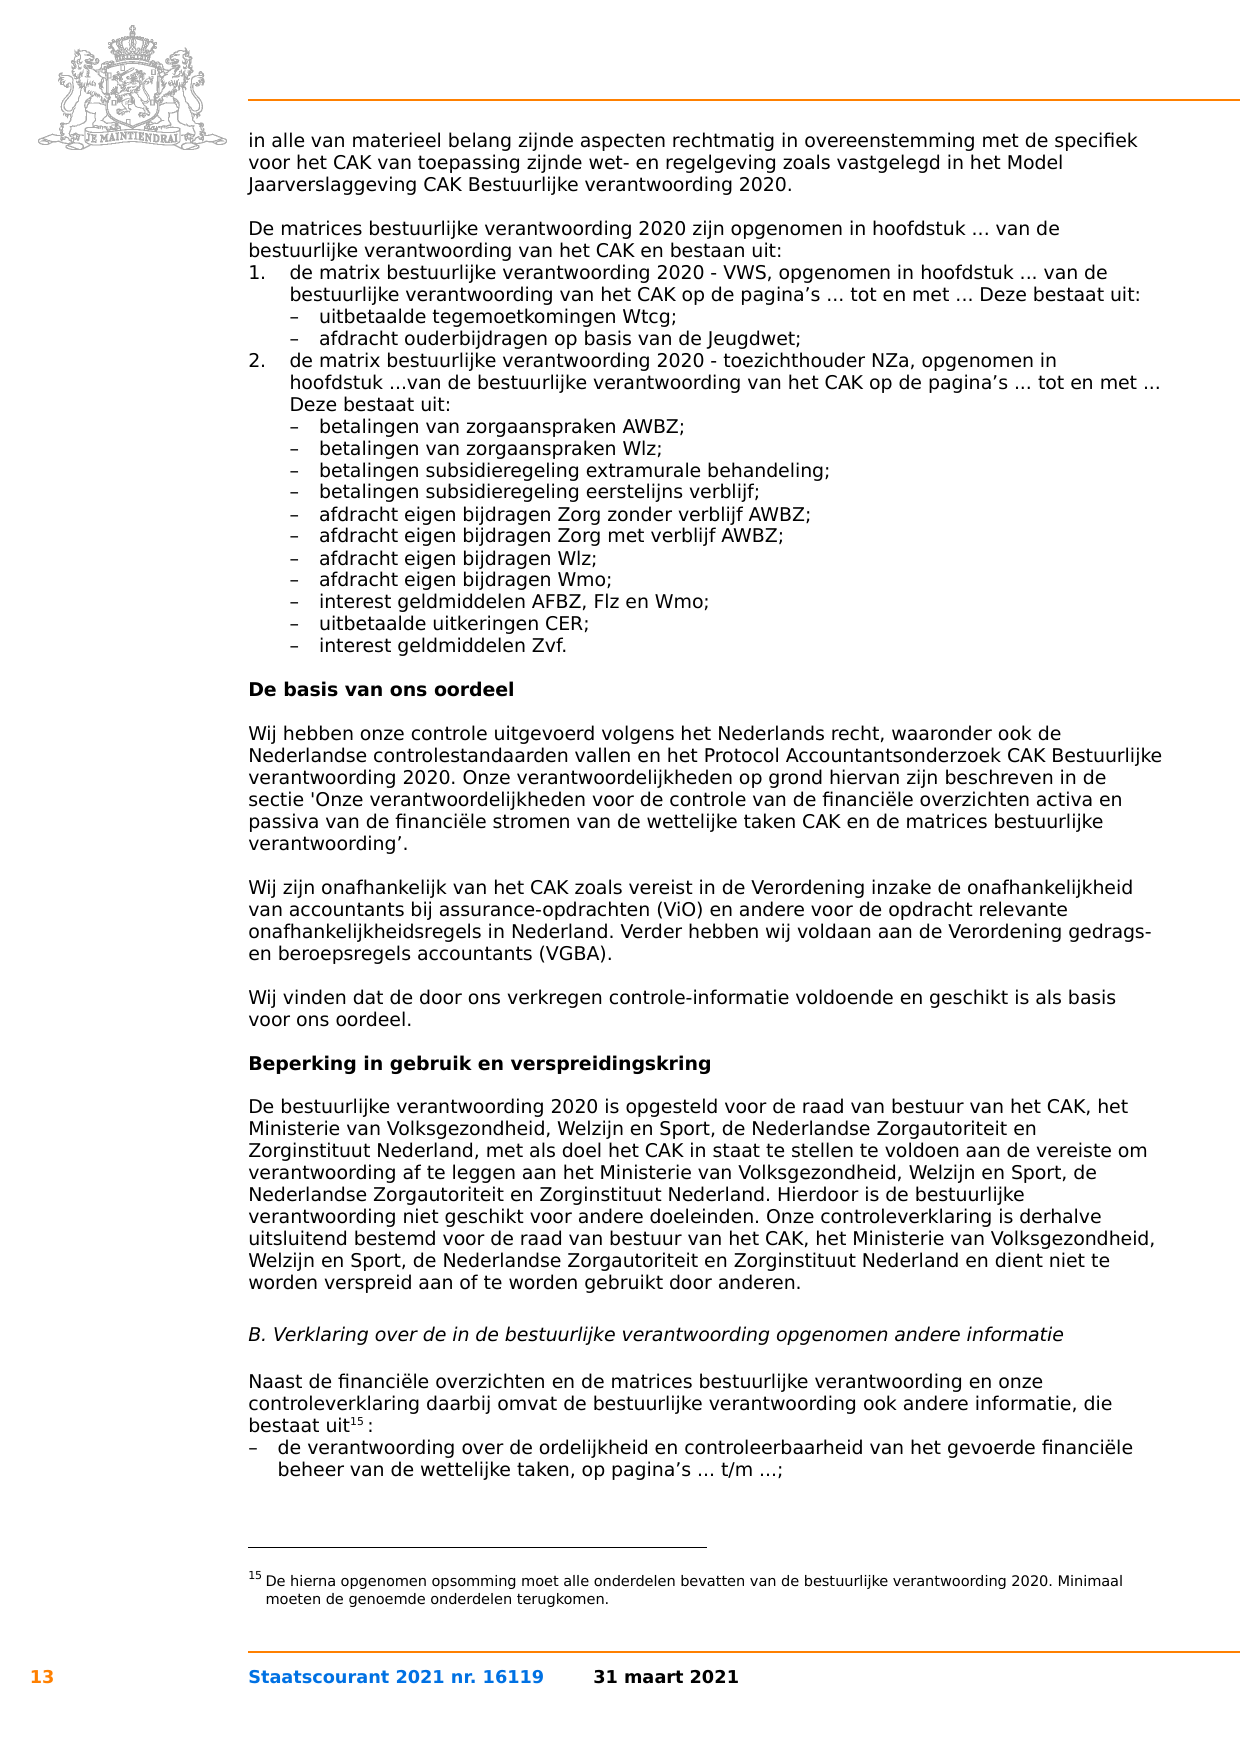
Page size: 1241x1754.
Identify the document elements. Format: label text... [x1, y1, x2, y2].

text – afdracht eigen bijdragen Wmo; [289, 569, 1163, 591]
text Wij vinden dat de door ons verkregen controle-informatie voldoende en geschikt is als basis voor ons oordeel. [248, 987, 1163, 1031]
text 2. de matrix bestuurlijke verantwoording 2020 - toezichthouder NZa, opgenomen in hoofdstuk ...van de bestuurlijke verantwoording van het CAK op de pagina’s ... tot en met ... Deze bestaat uit: [248, 349, 1163, 416]
text De hierna opgenomen opsomming moet alle onderdelen bevatten van de bestuurlijke verantwoording 2020. Minimaal moeten de genoemde onderdelen terugkomen. [248, 1569, 1163, 1608]
text – betalingen van zorgaanspraken AWBZ; [289, 416, 1163, 437]
text Naast de financiële overzichten en de matrices bestuurlijke verantwoording en onze controleverklaring daarbij omvat de bestuurlijke verantwoording ook andere informatie, die bestaat uit: [248, 1371, 1163, 1437]
subtitle B. Verklaring over de in de bestuurlijke verantwoording opgenomen andere informatie [248, 1324, 1163, 1346]
text – interest geldmiddelen Zvf. [289, 635, 1163, 657]
text – afdracht ouderbijdragen op basis van de Jeugdwet; [289, 328, 1163, 349]
text – betalingen van zorgaanspraken Wlz; [289, 437, 1163, 459]
text – afdracht eigen bijdragen Zorg zonder verblijf AWBZ; [289, 503, 1163, 525]
text – uitbetaalde tegemoetkomingen Wtcg; [289, 306, 1163, 328]
picture [38, 25, 227, 150]
text – de verantwoording over de ordelijkheid en controleerbaarheid van het gevoerde financiële beheer van de wettelijke taken, op pagina’s ... t/m ...; [248, 1437, 1163, 1481]
text De bestuurlijke verantwoording 2020 is opgesteld voor de raad van bestuur van het CAK, het Ministerie van Volksgezondheid, Welzijn en Sport, de Nederlandse Zorgautoriteit en Zorginstituut Nederland, met als doel het CAK in staat te stellen te voldoen aan de vereiste om verantwoording af te leggen aan het Ministerie van Volksgezondheid, Welzijn en Sport, de Nederlandse Zorgautoriteit en Zorginstituut Nederland. Hierdoor is de bestuurlijke verantwoording niet geschikt voor andere doeleinden. Onze controleverklaring is derhalve uitsluitend bestemd voor de raad van bestuur van het CAK, het Ministerie van Volksgezondheid, Welzijn en Sport, de Nederlandse Zorgautoriteit en Zorginstituut Nederland en dient niet te worden verspreid aan of te worden gebruikt door anderen. [248, 1096, 1163, 1294]
text – afdracht eigen bijdragen Wlz; [289, 547, 1163, 569]
subtitle Beperking in gebruik en verspreidingskring [248, 1052, 1163, 1074]
text Wij zijn onafhankelijk van het CAK zoals vereist in de Verordening inzake de onafhankelijkheid van accountants bij assurance-opdrachten (ViO) en andere voor de opdracht relevante onafhankelijkheidsregels in Nederland. Verder hebben wij voldaan aan de Verordening gedrags- en beroepsregels accountants (VGBA). [248, 877, 1163, 965]
text – interest geldmiddelen AFBZ, Flz en Wmo; [289, 591, 1163, 613]
subtitle De basis van ons oordeel [248, 679, 1163, 701]
text – afdracht eigen bijdragen Zorg met verblijf AWBZ; [289, 525, 1163, 547]
text – betalingen subsidieregeling extramurale behandeling; [289, 459, 1163, 481]
text Wij hebben onze controle uitgevoerd volgens het Nederlands recht, waaronder ook de Nederlandse controlestandaarden vallen en het Protocol Accountantsonderzoek CAK Bestuurlijke verantwoording 2020. Onze verantwoordelijkheden op grond hiervan zijn beschreven in de sectie 'Onze verantwoordelijkheden voor de controle van de financiële overzichten activa en passiva van de financiële stromen van de wettelijke taken CAK en de matrices bestuurlijke verantwoording’. [248, 723, 1163, 855]
text – betalingen subsidieregeling eerstelijns verblijf; [289, 481, 1163, 503]
text 1. de matrix bestuurlijke verantwoording 2020 - VWS, opgenomen in hoofdstuk ... van de bestuurlijke verantwoording van het CAK op de pagina’s ... tot en met ... Deze bestaat uit: [248, 262, 1163, 306]
text – uitbetaalde uitkeringen CER; [289, 613, 1163, 635]
text in alle van materieel belang zijnde aspecten rechtmatig in overeenstemming met de specifiek voor het CAK van toepassing zijnde wet- en regelgeving zoals vastgelegd in het Model Jaarverslaggeving CAK Bestuurlijke verantwoording 2020. [248, 130, 1163, 196]
text De matrices bestuurlijke verantwoording 2020 zijn opgenomen in hoofdstuk ... van de bestuurlijke verantwoording van het CAK en bestaan uit: [248, 218, 1163, 262]
